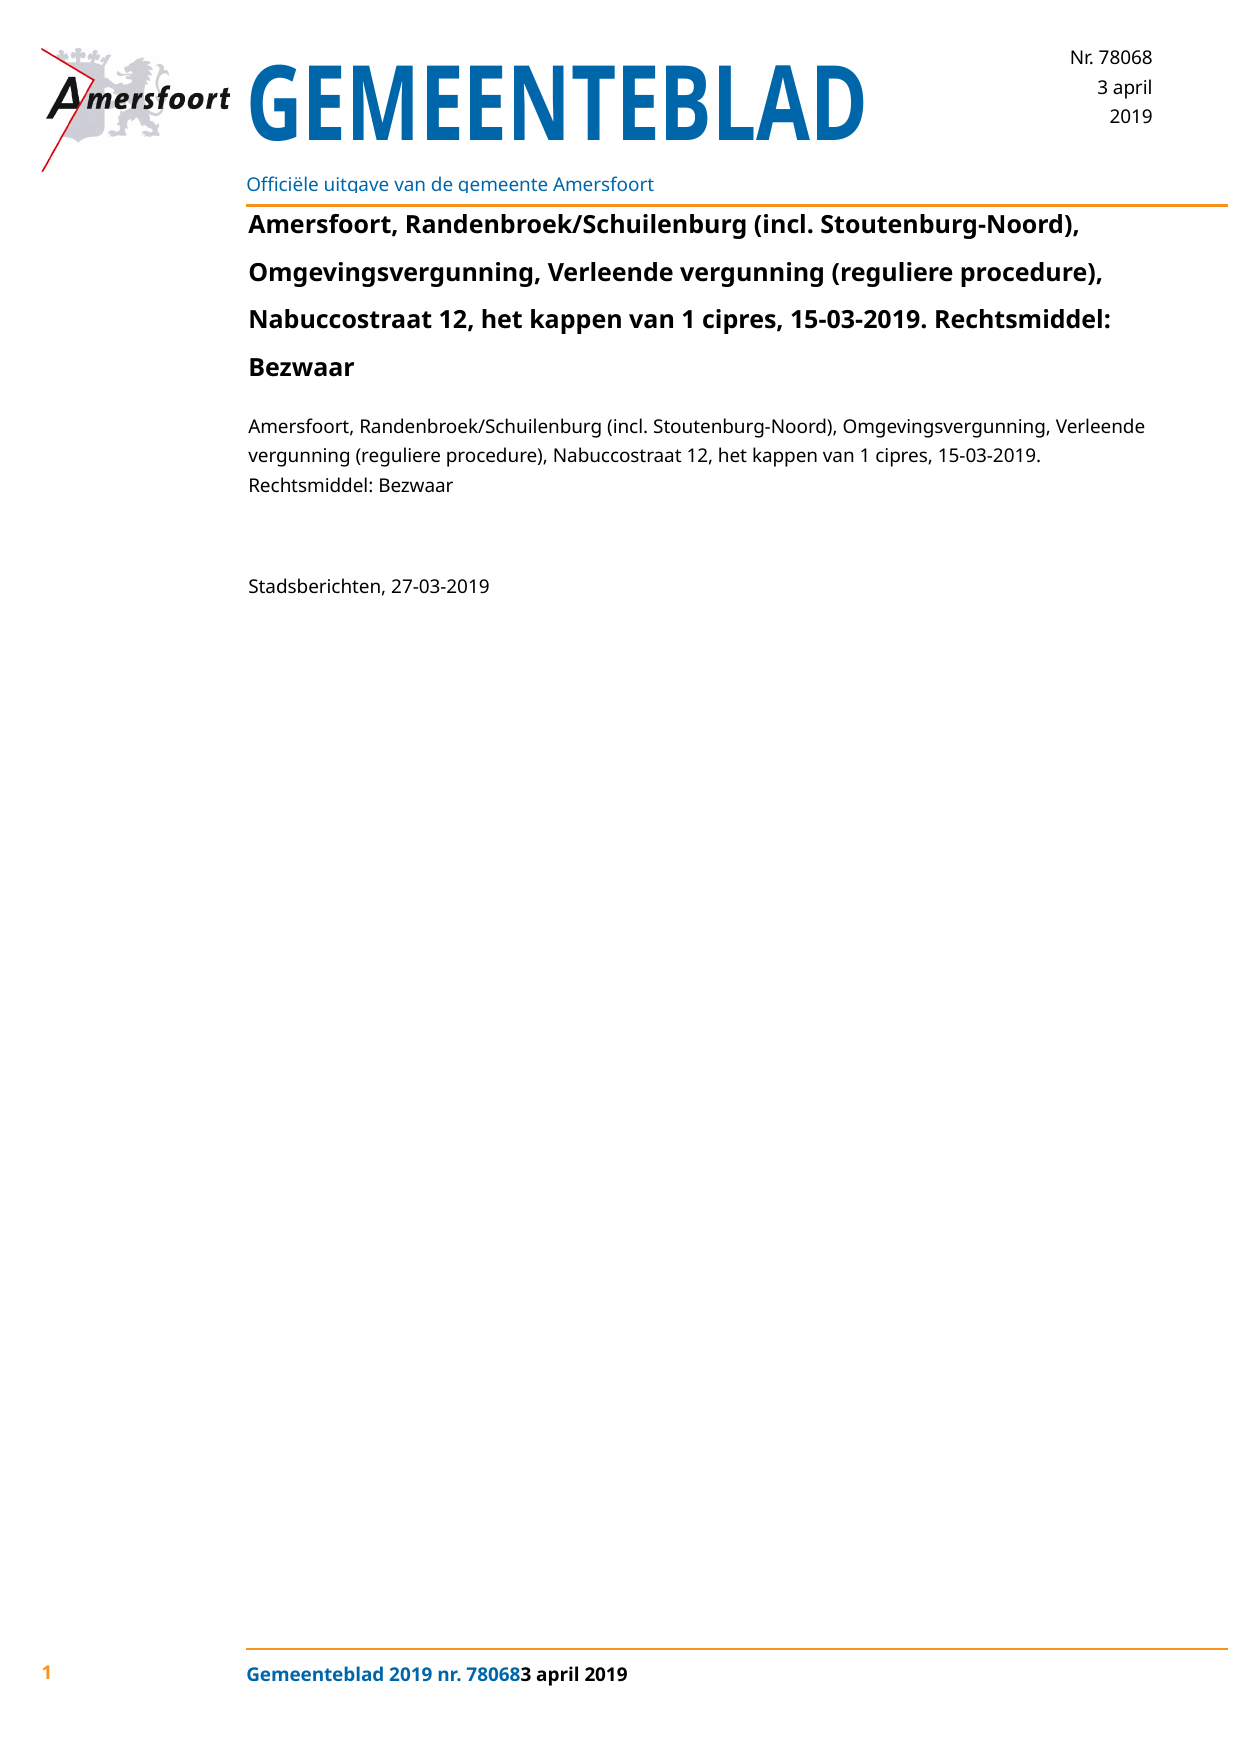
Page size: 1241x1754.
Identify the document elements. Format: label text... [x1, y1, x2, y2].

text Amersfoort, Randenbroek/Schuilenburg (incl. Stoutenburg-Noord), Omgevingsvergunning, Verleende vergunning (reguliere procedure), Nabuccostraat 12, het kappen van 1 cipres, 15-03-2019. Rechtsmiddel: Bezwaar [248, 207, 1152, 384]
picture [41, 47, 231, 172]
text Amersfoort, Randenbroek/Schuilenburg (incl. Stoutenburg-Noord), Omgevingsvergunning, Verleende vergunning (reguliere procedure), Nabuccostraat 12, het kappen van 1 cipres, 15-03-2019. Rechtsmiddel: Bezwaar [248, 413, 1152, 498]
text Stadsberichten, 27-03-2019 [248, 573, 1152, 599]
